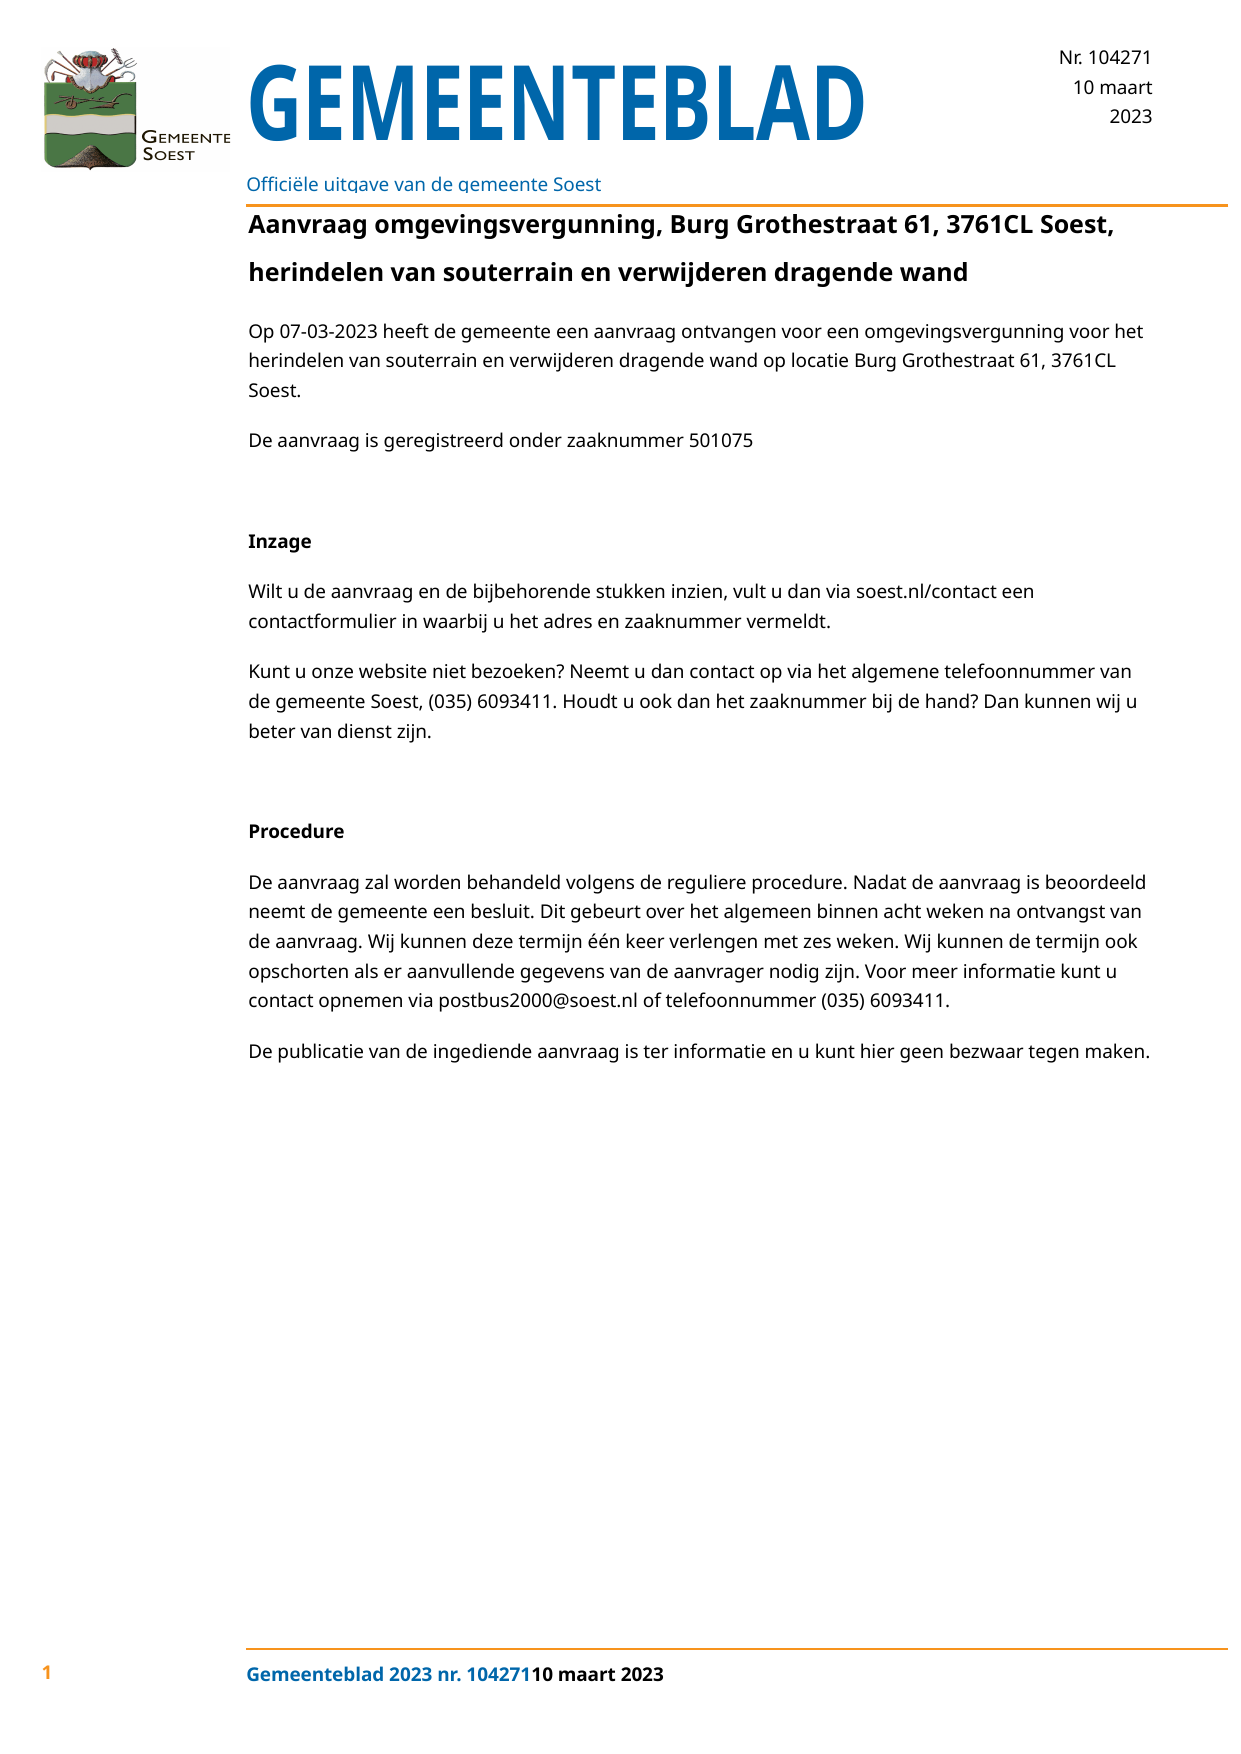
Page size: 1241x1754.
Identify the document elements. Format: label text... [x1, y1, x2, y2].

text Op 07-03-2023 heeft de gemeente een aanvraag ontvangen voor een omgevingsvergunning voor het herindelen van souterrain en verwijderen dragende wand op locatie Burg Grothestraat 61, 3761CL Soest. [248, 318, 1152, 403]
picture [41, 47, 231, 172]
text Aanvraag omgevingsvergunning, Burg Grothestraat 61, 3761CL Soest, herindelen van souterrain en verwijderen dragende wand [248, 207, 1152, 288]
text Wilt u de aanvraag en de bijbehorende stukken inzien, vult u dan via soest.nl/contact een contactformulier in waarbij u het adres en zaaknummer vermeldt. [248, 579, 1152, 634]
text Kunt u onze website niet bezoeken? Neemt u dan contact op via het algemene telefoonnummer van de gemeente Soest, (035) 6093411. Houdt u ook dan het zaaknummer bij de hand? Dan kunnen wij u beter van dienst zijn. [248, 659, 1152, 744]
text Inzage [248, 528, 1152, 554]
text De aanvraag zal worden behandeld volgens de reguliere procedure. Nadat de aanvraag is beoordeeld neemt de gemeente een besluit. Dit gebeurt over het algemeen binnen acht weken na ontvangst van de aanvraag. Wij kunnen deze termijn één keer verlengen met zes weken. Wij kunnen de termijn ook opschorten als er aanvullende gegevens van de aanvrager nodig zijn. Voor meer informatie kunt u contact opnemen via postbus2000@soest.nl of telefoonnummer (035) 6093411. [248, 869, 1152, 1013]
text Procedure [248, 819, 1152, 844]
text De publicatie van de ingediende aanvraag is ter informatie en u kunt hier geen bezwaar tegen maken. [248, 1038, 1152, 1064]
text De aanvraag is geregistreerd onder zaaknummer 501075 [248, 427, 1152, 453]
